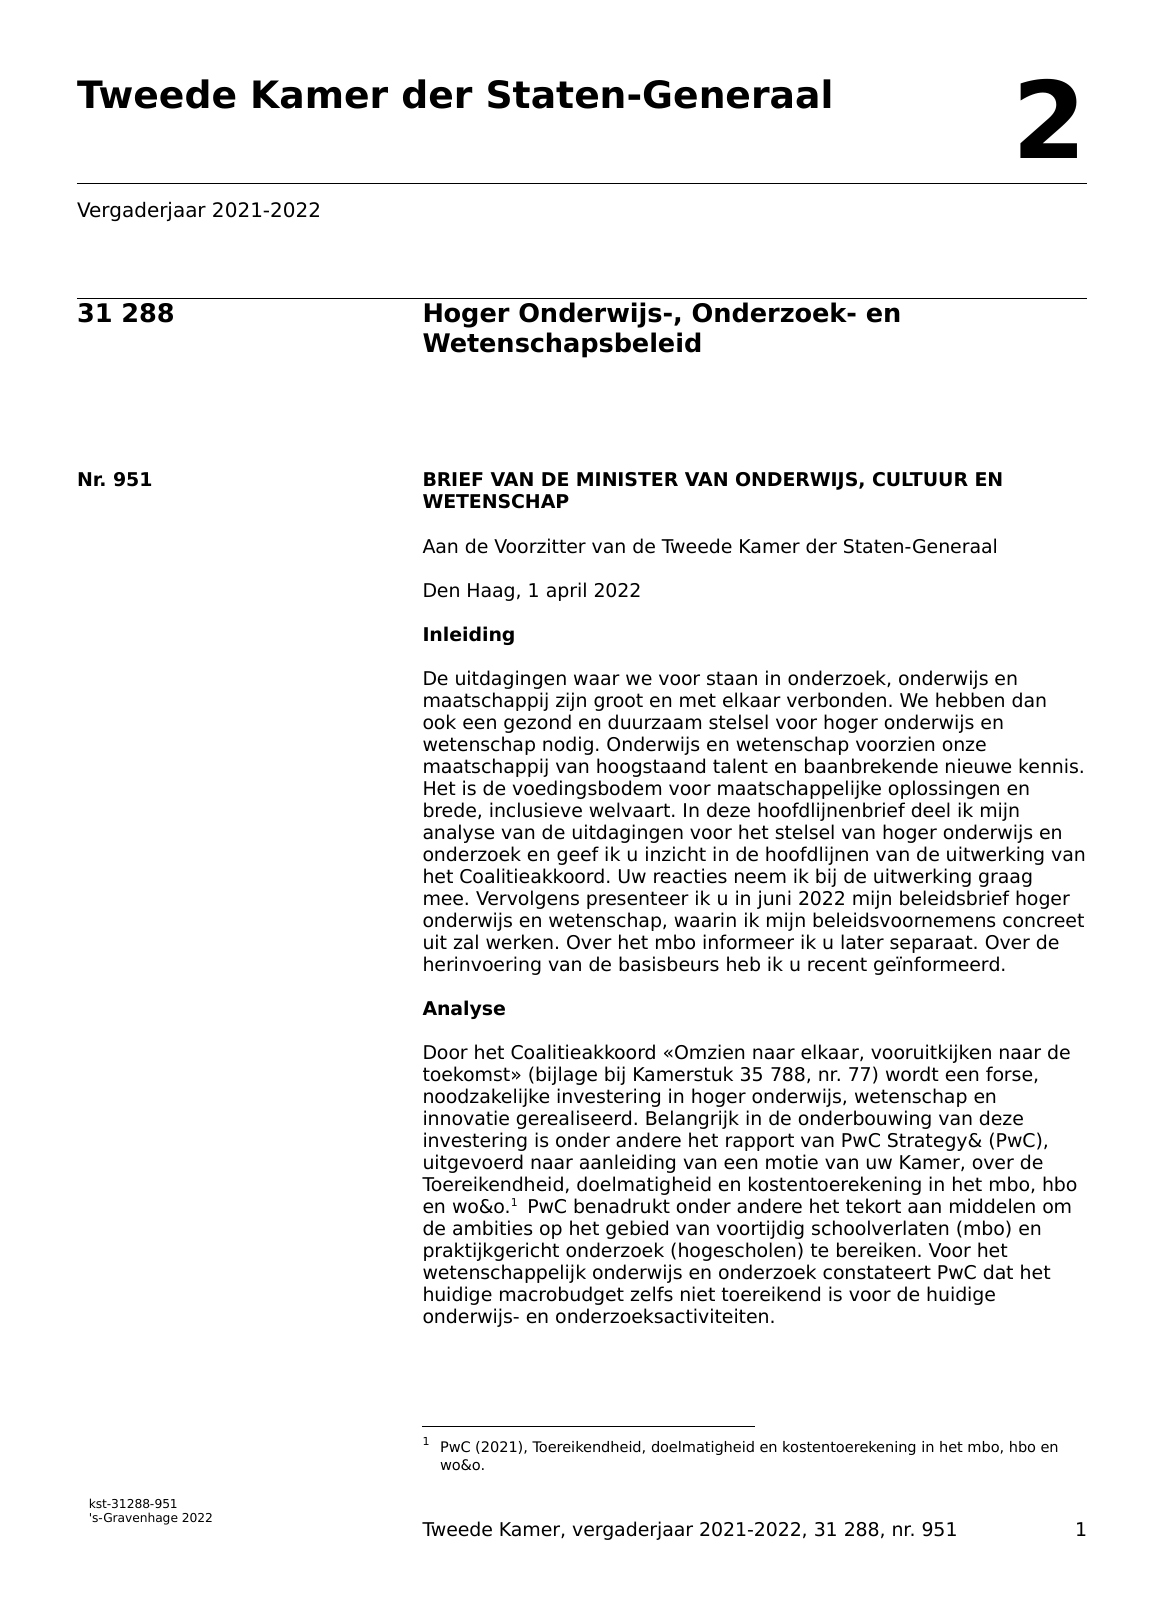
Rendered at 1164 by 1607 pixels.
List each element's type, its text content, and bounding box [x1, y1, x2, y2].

text kst-31288-951 [88, 1497, 323, 1511]
text Den Haag, 1 april 2022 [422, 580, 1087, 602]
subtitle Inleiding [422, 624, 1087, 646]
text PwC (2021), Toereikendheid, doelmatigheid en kostentoerekening in het mbo, hbo en wo&o. [422, 1435, 1087, 1474]
text De uitdagingen waar we voor staan in onderzoek, onderwijs en maatschappij zijn groot en met elkaar verbonden. We hebben dan ook een gezond en duurzaam stelsel voor hoger onderwijs en wetenschap nodig. Onderwijs en wetenschap voorzien onze maatschappij van hoogstaand talent en baanbrekende nieuwe kennis. Het is de voedingsbodem voor maatschappelijke oplossingen en brede, inclusieve welvaart. In deze hoofdlijnenbrief deel ik mijn analyse van de uitdagingen voor het stelsel van hoger onderwijs en onderzoek en geef ik u inzicht in de hoofdlijnen van de uitwerking van het Coalitieakkoord. Uw reacties neem ik bij de uitwerking graag mee. Vervolgens presenteer ik u in juni 2022 mijn beleidsbrief hoger onderwijs en wetenschap, waarin ik mijn beleidsvoornemens concreet uit zal werken. Over het mbo informeer ik u later separaat. Over de herinvoering van de basisbeurs heb ik u recent geïnformeerd. [422, 668, 1087, 976]
subtitle 31 288 Hoger Onderwijs-, Onderzoek- en Wetenschapsbeleid [77, 299, 1087, 358]
table_header Tweede Kamer der Staten-Generaal [77, 59, 886, 183]
subtitle Analyse [422, 998, 1087, 1020]
subtitle Nr. 951 BRIEF VAN DE MINISTER VAN ONDERWIJS, CULTUUR EN WETENSCHAP [77, 469, 1087, 513]
text Aan de Voorzitter van de Tweede Kamer der Staten-Generaal [422, 536, 1087, 557]
text 's-Gravenhage 2022 [88, 1511, 323, 1525]
table_header 2 [886, 59, 1087, 183]
table_cell Vergaderjaar 2021-2022 [77, 184, 1087, 298]
text Door het Coalitieakkoord «Omzien naar elkaar, vooruitkijken naar de toekomst» (bijlage bij Kamerstuk 35 788, nr. 77) wordt een forse, noodzakelijke investering in hoger onderwijs, wetenschap en innovatie gerealiseerd. Belangrijk in de onderbouwing van deze investering is onder andere het rapport van PwC Strategy& (PwC), uitgevoerd naar aanleiding van een motie van uw Kamer, over de Toereikendheid, doelmatigheid en kostentoerekening in het mbo, hbo en wo&o. PwC benadrukt onder andere het tekort aan middelen om de ambities op het gebied van voortijdig schoolverlaten (mbo) en praktijkgericht onderzoek (hogescholen) te bereiken. Voor het wetenschappelijk onderwijs en onderzoek constateert PwC dat het huidige macrobudget zelfs niet toereikend is voor de huidige onderwijs- en onderzoeksactiviteiten. [422, 1042, 1087, 1328]
